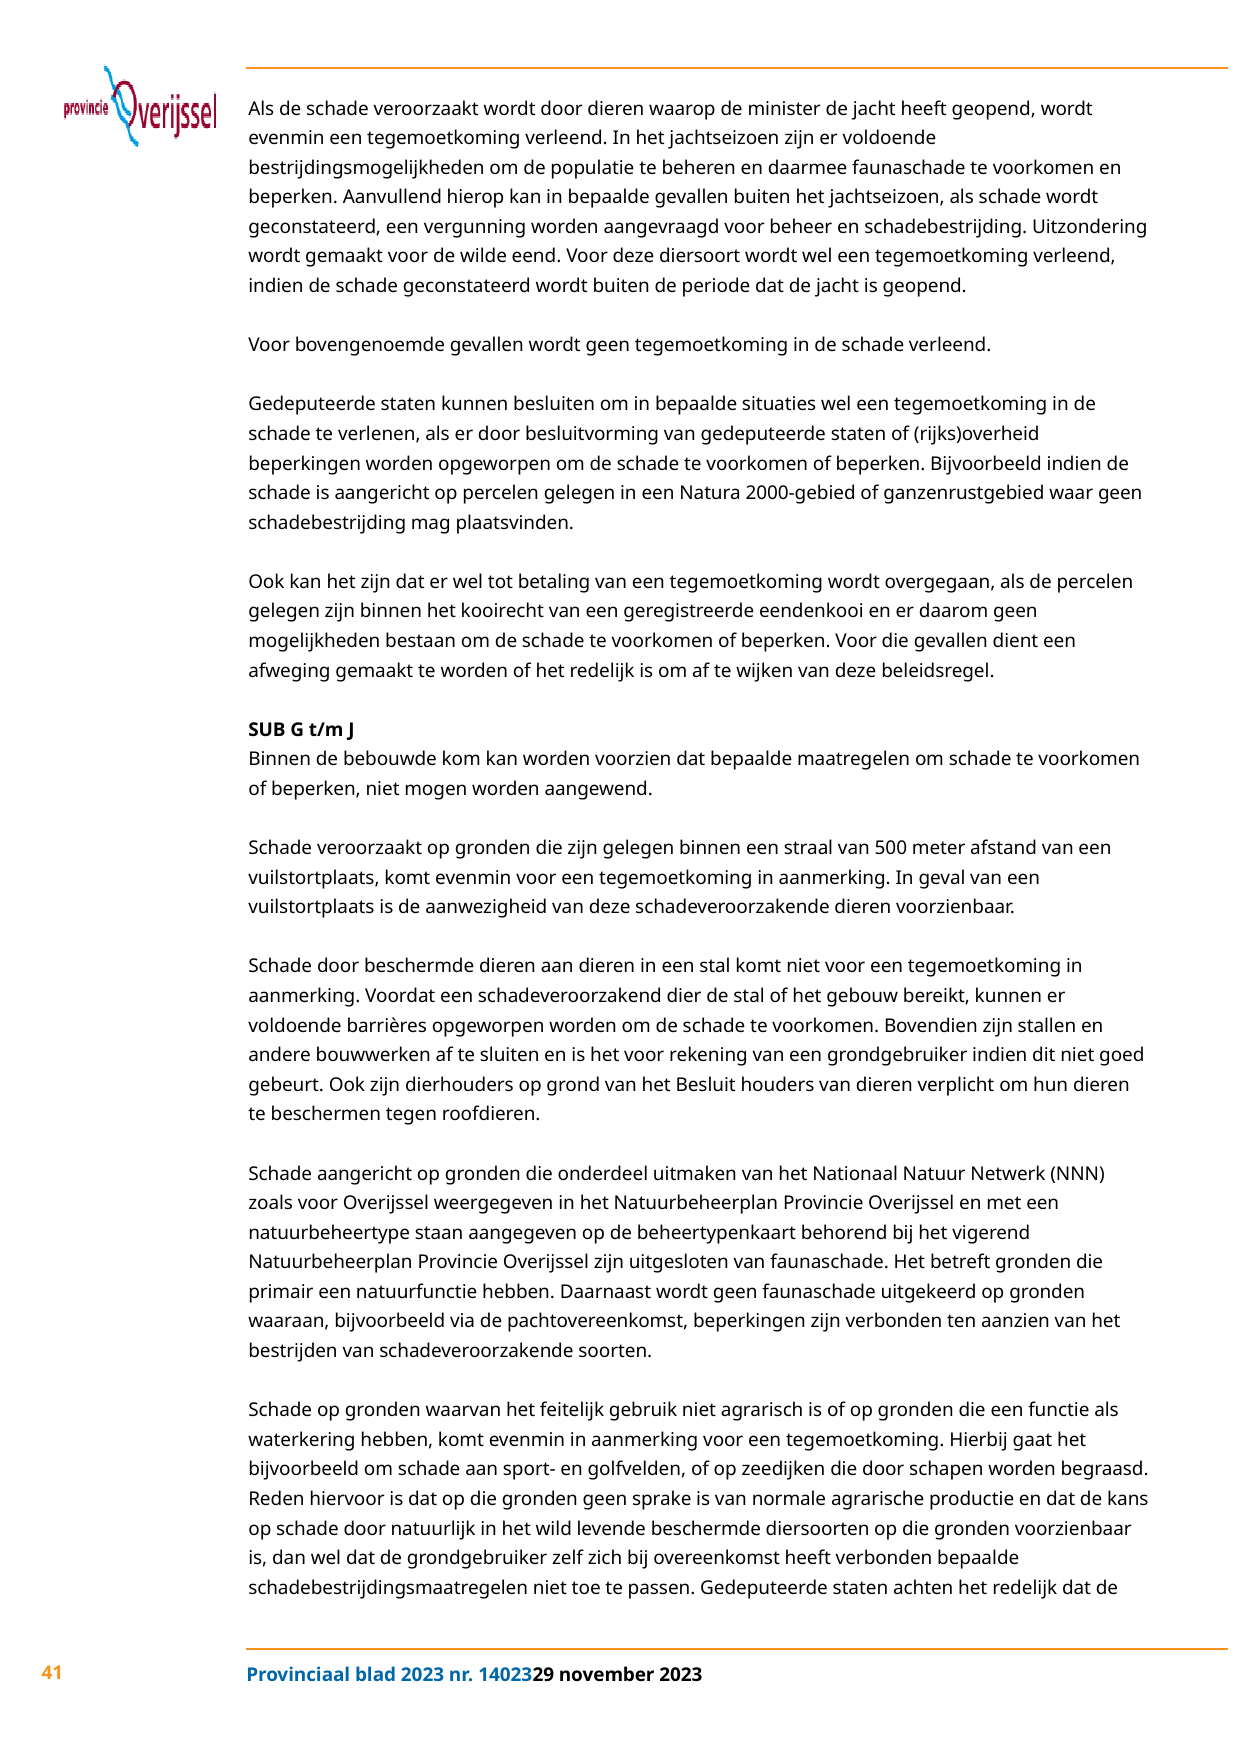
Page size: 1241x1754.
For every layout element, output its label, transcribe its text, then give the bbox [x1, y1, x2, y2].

text Schade veroorzaakt op gronden die zijn gelegen binnen een straal van 500 meter afstand van een vuilstortplaats, komt evenmin voor een tegemoetkoming in aanmerking. In geval van een vuilstortplaats is de aanwezigheid van deze schadeveroorzakende dieren voorzienbaar. [248, 834, 1152, 919]
text Schade door beschermde dieren aan dieren in een stal komt niet voor een tegemoetkoming in aanmerking. Voordat een schadeveroorzakend dier de stal of het gebouw bereikt, kunnen er voldoende barrières opgeworpen worden om de schade te voorkomen. Bovendien zijn stallen en andere bouwwerken af te sluiten en is het voor rekening van een grondgebruiker indien dit niet goed gebeurt. Ook zijn dierhouders op grond van het Besluit houders van dieren verplicht om hun dieren te beschermen tegen roofdieren. [248, 953, 1152, 1126]
text SUB G t/m J [248, 716, 1152, 742]
text Schade op gronden waarvan het feitelijk gebruik niet agrarisch is of op gronden die een functie als waterkering hebben, komt evenmin in aanmerking voor een tegemoetkoming. Hierbij gaat het bijvoorbeeld om schade aan sport- en golfvelden, of op zeedijken die door schapen worden begraasd. Reden hiervoor is dat op die gronden geen sprake is van normale agrarische productie en dat de kans op schade door natuurlijk in het wild levende beschermde diersoorten op die gronden voorzienbaar is, dan wel dat de grondgebruiker zelf zich bij overeenkomst heeft verbonden bepaalde schadebestrijdingsmaatregelen niet toe te passen. Gedeputeerde staten achten het redelijk dat de [248, 1396, 1152, 1600]
picture [41, 47, 231, 172]
text Als de schade veroorzaakt wordt door dieren waarop de minister de jacht heeft geopend, wordt evenmin een tegemoetkoming verleend. In het jachtseizoen zijn er voldoende bestrijdingsmogelijkheden om de populatie te beheren en daarmee faunaschade te voorkomen en beperken. Aanvullend hierop kan in bepaalde gevallen buiten het jachtseizoen, als schade wordt geconstateerd, een vergunning worden aangevraagd voor beheer en schadebestrijding. Uitzondering wordt gemaakt voor de wilde eend. Voor deze diersoort wordt wel een tegemoetkoming verleend, indien de schade geconstateerd wordt buiten de periode dat de jacht is geopend. [248, 95, 1152, 298]
text Binnen de bebouwde kom kan worden voorzien dat bepaalde maatregelen om schade te voorkomen of beperken, niet mogen worden aangewend. [248, 746, 1152, 801]
text Voor bovengenoemde gevallen wordt geen tegemoetkoming in de schade verleend. [248, 331, 1152, 357]
text Schade aangericht op gronden die onderdeel uitmaken van het Nationaal Natuur Netwerk (NNN) zoals voor Overijssel weergegeven in het Natuurbeheerplan Provincie Overijssel en met een natuurbeheertype staan aangegeven op de beheertypenkaart behorend bij het vigerend Natuurbeheerplan Provincie Overijssel zijn uitgesloten van faunaschade. Het betreft gronden die primair een natuurfunctie hebben. Daarnaast wordt geen faunaschade uitgekeerd op gronden waaraan, bijvoorbeeld via de pachtovereenkomst, beperkingen zijn verbonden ten aanzien van het bestrijden van schadeveroorzakende soorten. [248, 1160, 1152, 1363]
text Gedeputeerde staten kunnen besluiten om in bepaalde situaties wel een tegemoetkoming in de schade te verlenen, als er door besluitvorming van gedeputeerde staten of (rijks)overheid beperkingen worden opgeworpen om de schade te voorkomen of beperken. Bijvoorbeeld indien de schade is aangericht op percelen gelegen in een Natura 2000-gebied of ganzenrustgebied waar geen schadebestrijding mag plaatsvinden. [248, 391, 1152, 535]
text Ook kan het zijn dat er wel tot betaling van een tegemoetkoming wordt overgegaan, als de percelen gelegen zijn binnen het kooirecht van een geregistreerde eendenkooi en er daarom geen mogelijkheden bestaan om de schade te voorkomen of beperken. Voor die gevallen dient een afweging gemaakt te worden of het redelijk is om af te wijken van deze beleidsregel. [248, 568, 1152, 683]
